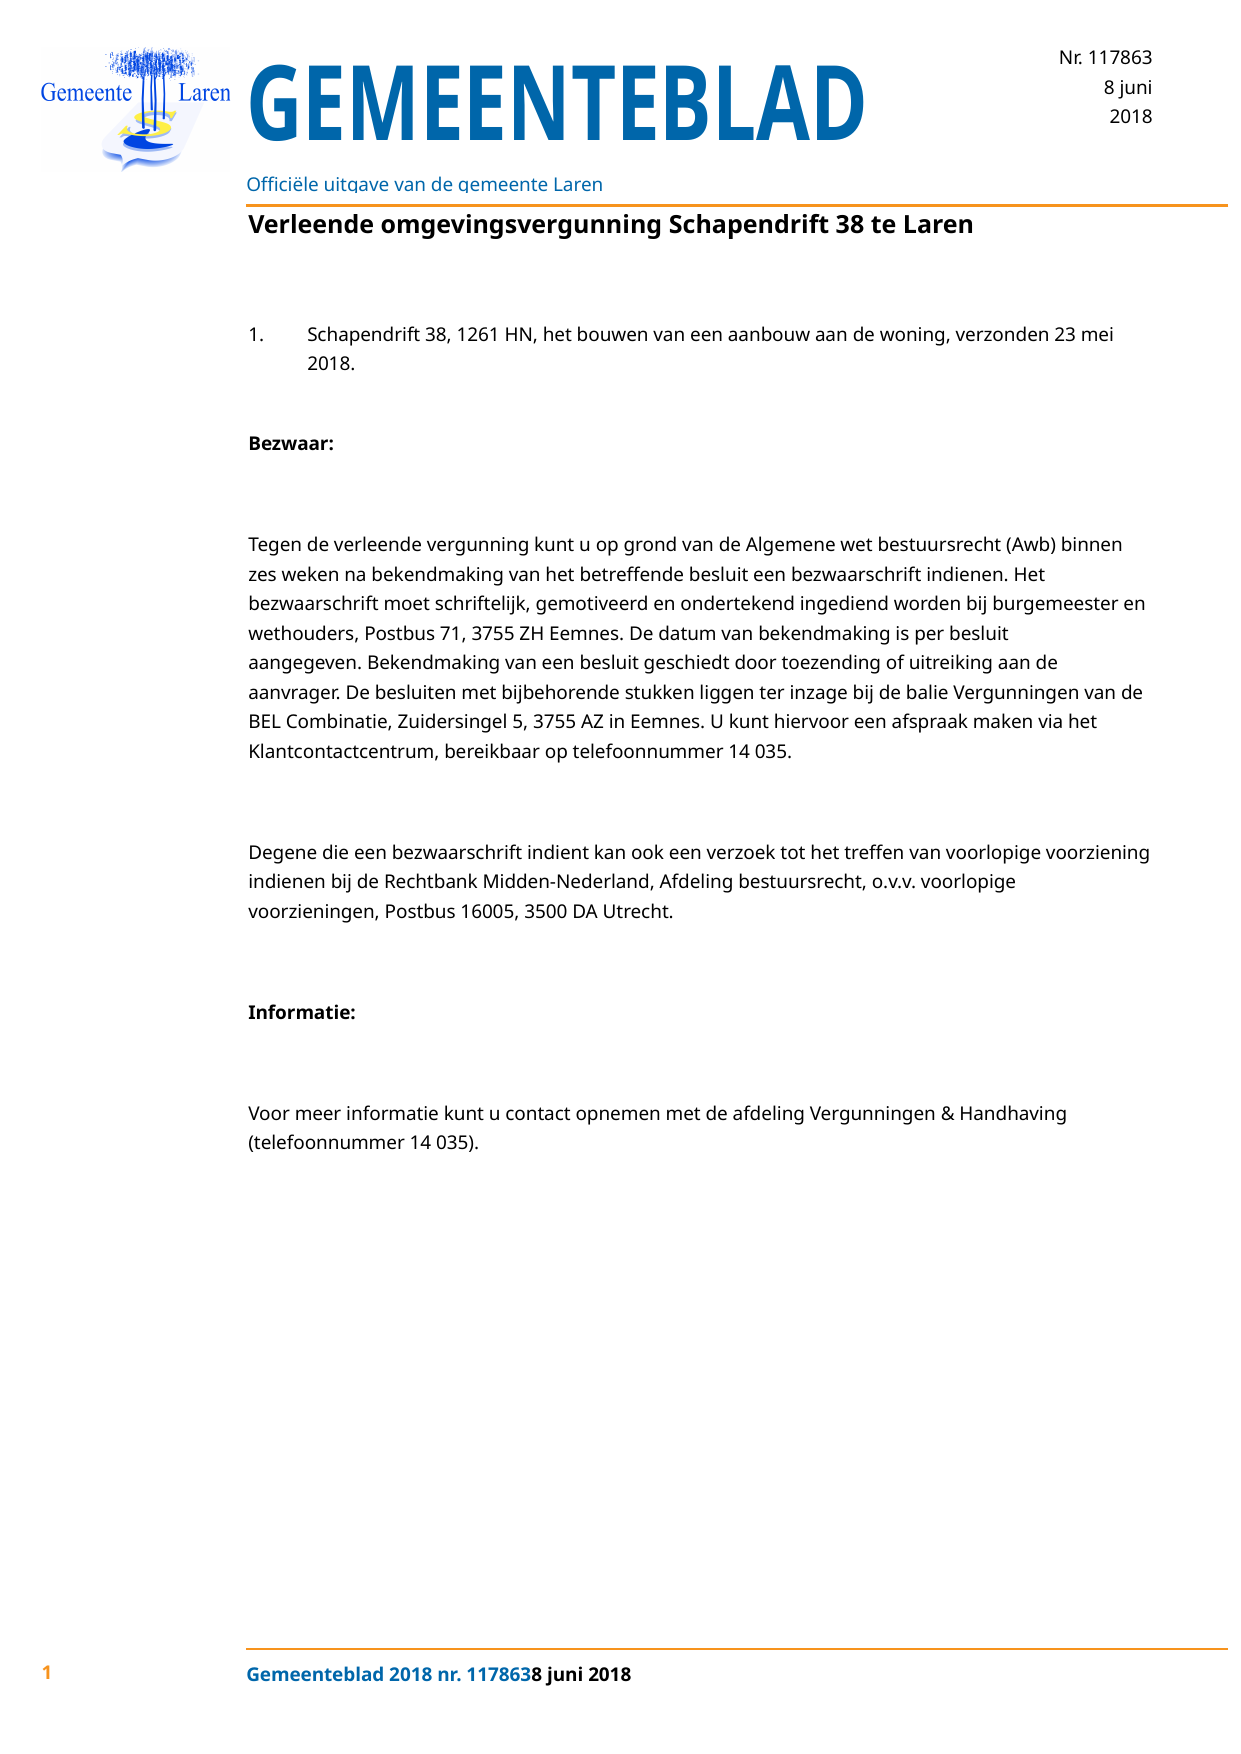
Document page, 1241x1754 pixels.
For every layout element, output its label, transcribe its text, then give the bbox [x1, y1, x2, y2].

text Bezwaar: [248, 430, 1152, 456]
picture [41, 47, 231, 172]
list Schapendrift 38, 1261 HN, het bouwen van een aanbouw aan de woning, verzonden 23 mei 2018. [248, 321, 1152, 376]
text Degene die een bezwaarschrift indient kan ook een verzoek tot het treffen van voorlopige voorziening indienen bij de Rechtbank Midden-Nederland, Afdeling bestuursrecht, o.v.v. voorlopige voorzieningen, Postbus 16005, 3500 DA Utrecht. [248, 839, 1152, 924]
text Voor meer informatie kunt u contact opnemen met de afdeling Vergunningen & Handhaving (telefoonnummer 14 035). [248, 1100, 1152, 1155]
text Informatie: [248, 999, 1152, 1025]
text Verleende omgevingsvergunning Schapendrift 38 te Laren [248, 207, 1152, 241]
text Tegen de verleende vergunning kunt u op grond van de Algemene wet bestuursrecht (Awb) binnen zes weken na bekendmaking van het betreffende besluit een bezwaarschrift indienen. Het bezwaarschrift moet schriftelijk, gemotiveerd en ondertekend ingediend worden bij burgemeester en wethouders, Postbus 71, 3755 ZH Eemnes. De datum van bekendmaking is per besluit aangegeven. Bekendmaking van een besluit geschiedt door toezending of uitreiking aan de aanvrager. De besluiten met bijbehorende stukken liggen ter inzage bij de balie Vergunningen van de BEL Combinatie, Zuidersingel 5, 3755 AZ in Eemnes. U kunt hiervoor een afspraak maken via het Klantcontactcentrum, bereikbaar op telefoonnummer 14 035. [248, 531, 1152, 764]
